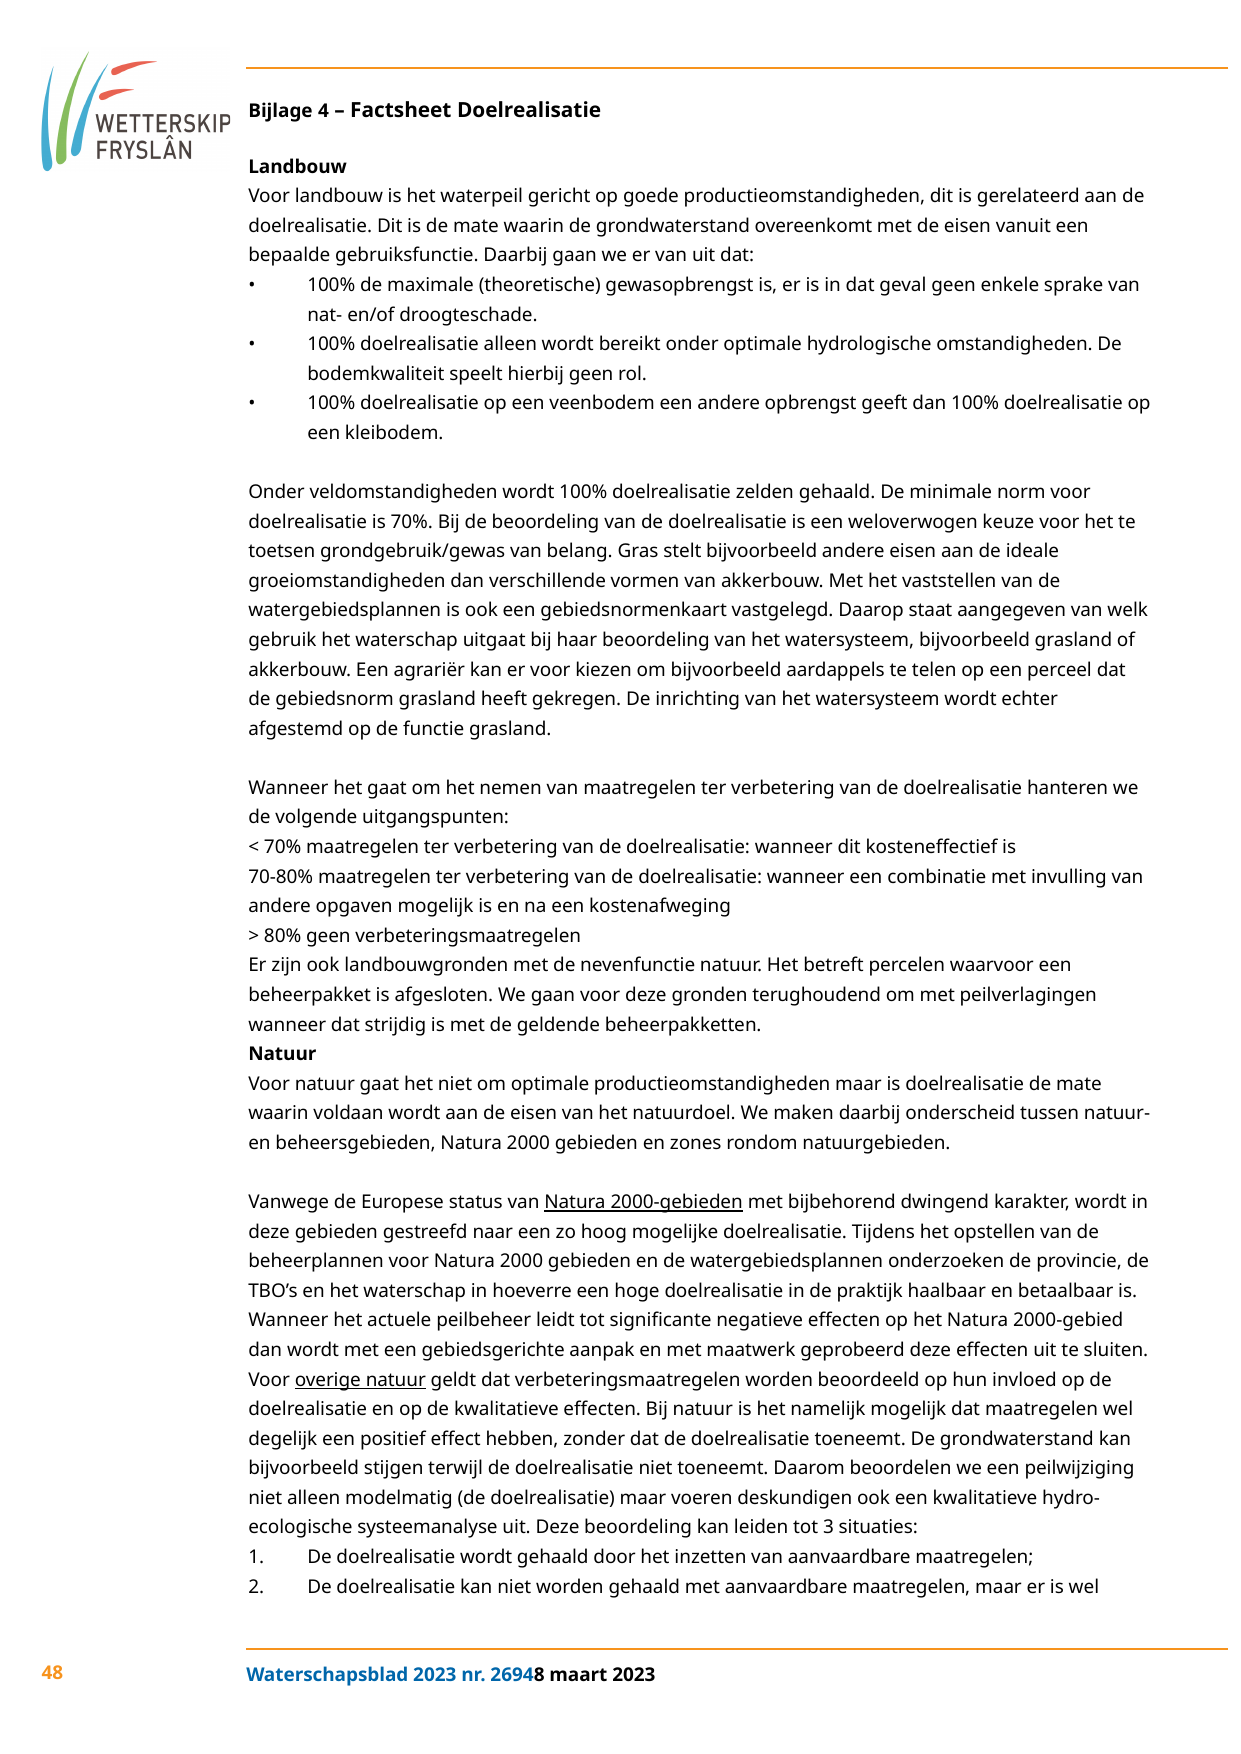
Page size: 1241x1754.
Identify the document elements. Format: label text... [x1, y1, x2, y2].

text Voor natuur gaat het niet om optimale productieomstandigheden maar is doelrealisatie de mate waarin voldaan wordt aan de eisen van het natuurdoel. We maken daarbij onderscheid tussen natuur- en beheersgebieden, Natura 2000 gebieden en zones rondom natuurgebieden. [248, 1070, 1152, 1155]
text Onder veldomstandigheden wordt 100% doelrealisatie zelden gehaald. De minimale norm voor doelrealisatie is 70%. Bij de beoordeling van de doelrealisatie is een weloverwogen keuze voor het te toetsen grondgebruik/gewas van belang. Gras stelt bijvoorbeeld andere eisen aan de ideale groeiomstandigheden dan verschillende vormen van akkerbouw. Met het vaststellen van de watergebiedsplannen is ook een gebiedsnormenkaart vastgelegd. Daarop staat aangegeven van welk gebruik het waterschap uitgaat bij haar beoordeling van het watersysteem, bijvoorbeeld grasland of akkerbouw. Een agrariër kan er voor kiezen om bijvoorbeeld aardappels te telen op een perceel dat de gebiedsnorm grasland heeft gekregen. De inrichting van het watersysteem wordt echter afgestemd op de functie grasland. [248, 478, 1152, 741]
list 100% doelrealisatie alleen wordt bereikt onder optimale hydrologische omstandigheden. De bodemkwaliteit speelt hierbij geen rol. [248, 330, 1152, 386]
text Landbouw [248, 153, 1152, 179]
text 70-80% maatregelen ter verbetering van de doelrealisatie: wanneer een combinatie met invulling van andere opgaven mogelijk is en na een kostenafweging [248, 863, 1152, 918]
text Natuur [248, 1040, 1152, 1066]
text Bijlage 4 – Factsheet Doelrealisatie [248, 95, 1152, 123]
list 100% de maximale (theoretische) gewasopbrengst is, er is in dat geval geen enkele sprake van nat- en/of droogteschade. [248, 271, 1152, 327]
text Voor landbouw is het waterpeil gericht op goede productieomstandigheden, dit is gerelateerd aan de doelrealisatie. Dit is de mate waarin de grondwaterstand overeenkomt met de eisen vanuit een bepaalde gebruiksfunctie. Daarbij gaan we er van uit dat: [248, 182, 1152, 267]
list De doelrealisatie wordt gehaald door het inzetten van aanvaardbare maatregelen; [248, 1543, 1152, 1569]
text Vanwege de Europese status van Natura 2000-gebieden met bijbehorend dwingend karakter, wordt in deze gebieden gestreefd naar een zo hoog mogelijke doelrealisatie. Tijdens het opstellen van de beheerplannen voor Natura 2000 gebieden en de watergebiedsplannen onderzoeken de provincie, de TBO’s en het waterschap in hoeverre een hoge doelrealisatie in de praktijk haalbaar en betaalbaar is. Wanneer het actuele peilbeheer leidt tot significante negatieve effecten op het Natura 2000-gebied dan wordt met een gebiedsgerichte aanpak en met maatwerk geprobeerd deze effecten uit te sluiten. [248, 1188, 1152, 1362]
text < 70% maatregelen ter verbetering van de doelrealisatie: wanneer dit kosteneffectief is [248, 833, 1152, 859]
text Voor overige natuur geldt dat verbeteringsmaatregelen worden beoordeeld op hun invloed op de doelrealisatie en op de kwalitatieve effecten. Bij natuur is het namelijk mogelijk dat maatregelen wel degelijk een positief effect hebben, zonder dat de doelrealisatie toeneemt. De grondwaterstand kan bijvoorbeeld stijgen terwijl de doelrealisatie niet toeneemt. Daarom beoordelen we een peilwijziging niet alleen modelmatig (de doelrealisatie) maar voeren deskundigen ook een kwalitatieve hydro-ecologische systeemanalyse uit. Deze beoordeling kan leiden tot 3 situaties: [248, 1366, 1152, 1539]
text Er zijn ook landbouwgronden met de nevenfunctie natuur. Het betreft percelen waarvoor een beheerpakket is afgesloten. We gaan voor deze gronden terughoudend om met peilverlagingen wanneer dat strijdig is met de geldende beheerpakketten. [248, 952, 1152, 1037]
list De doelrealisatie kan niet worden gehaald met aanvaardbare maatregelen, maar er is wel [248, 1573, 1152, 1599]
list 100% doelrealisatie op een veenbodem een andere opbrengst geeft dan 100% doelrealisatie op een kleibodem. [248, 389, 1152, 445]
text Wanneer het gaat om het nemen van maatregelen ter verbetering van de doelrealisatie hanteren we de volgende uitgangspunten: [248, 774, 1152, 829]
picture [41, 47, 231, 172]
text > 80% geen verbeteringsmaatregelen [248, 922, 1152, 948]
